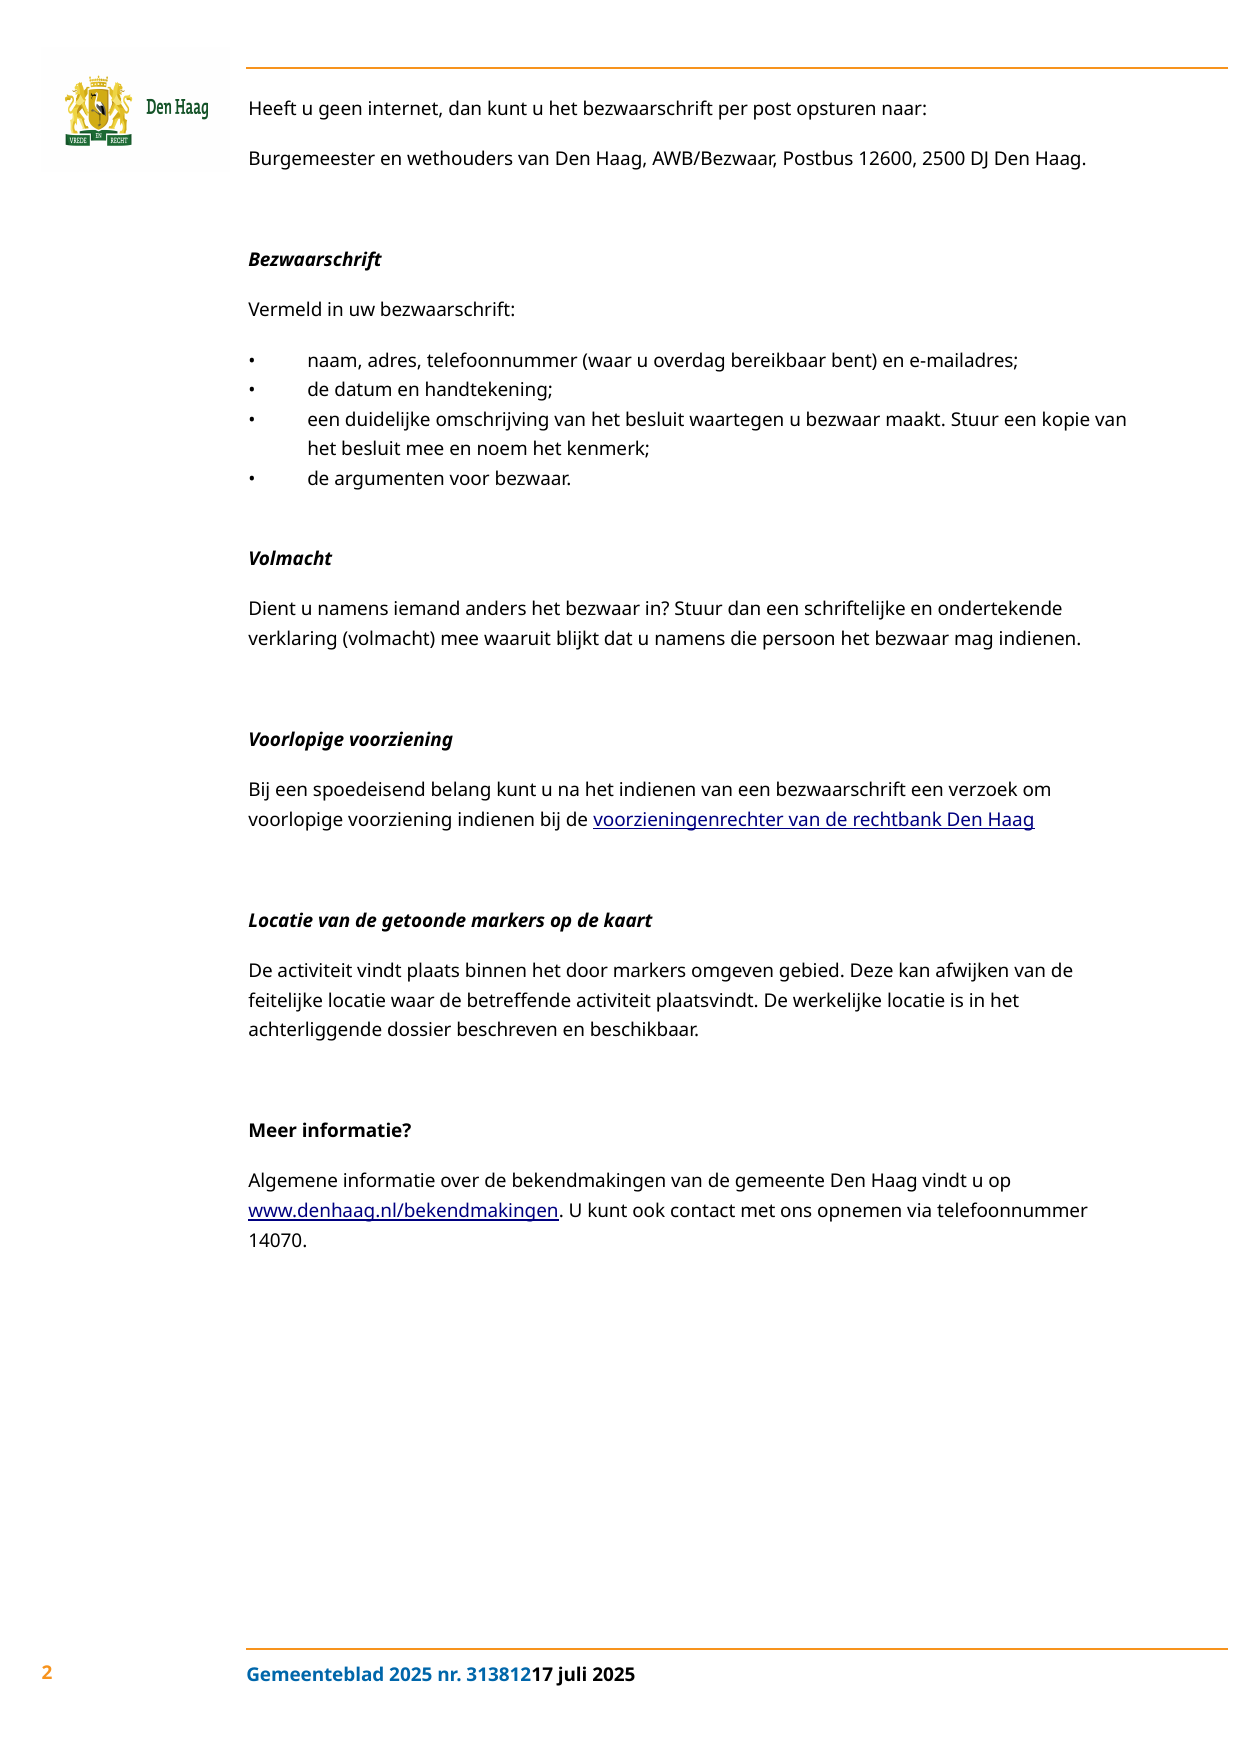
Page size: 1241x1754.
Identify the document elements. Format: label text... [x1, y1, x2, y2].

list een duidelijke omschrijving van het besluit waartegen u bezwaar maakt. Stuur een kopie van het besluit mee en noem het kenmerk; [248, 406, 1152, 461]
picture [41, 47, 231, 172]
text Algemene informatie over de bekendmakingen van de gemeente Den Haag vindt u op www.denhaag.nl/bekendmakingen. U kunt ook contact met ons opnemen via telefoonnummer 14070. [248, 1168, 1152, 1253]
text Volmacht [248, 545, 1152, 571]
list de argumenten voor bezwaar. [248, 465, 1152, 491]
text Bezwaarschrift [248, 246, 1152, 272]
text Heeft u geen internet, dan kunt u het bezwaarschrift per post opsturen naar: [248, 95, 1152, 121]
text Vermeld in uw bezwaarschrift: [248, 296, 1152, 322]
text Burgemeester en wethouders van Den Haag, AWB/Bezwaar, Postbus 12600, 2500 DJ Den Haag. [248, 145, 1152, 171]
text Bij een spoedeisend belang kunt u na het indienen van een bezwaarschrift een verzoek om voorlopige voorziening indienen bij de voorzieningenrechter van de rechtbank Den Haag [248, 776, 1152, 832]
text Locatie van de getoonde markers op de kaart [248, 907, 1152, 933]
list de datum en handtekening; [248, 376, 1152, 402]
list naam, adres, telefoonnummer (waar u overdag bereikbaar bent) en e-mailadres; [248, 347, 1152, 373]
text Dient u namens iemand anders het bezwaar in? Stuur dan een schriftelijke en ondertekende verklaring (volmacht) mee waaruit blijkt dat u namens die persoon het bezwaar mag indienen. [248, 596, 1152, 651]
text Voorlopige voorziening [248, 726, 1152, 752]
text De activiteit vindt plaats binnen het door markers omgeven gebied. Deze kan afwijken van de feitelijke locatie waar de betreffende activiteit plaatsvindt. De werkelijke locatie is in het achterliggende dossier beschreven en beschikbaar. [248, 957, 1152, 1042]
text Meer informatie? [248, 1117, 1152, 1143]
